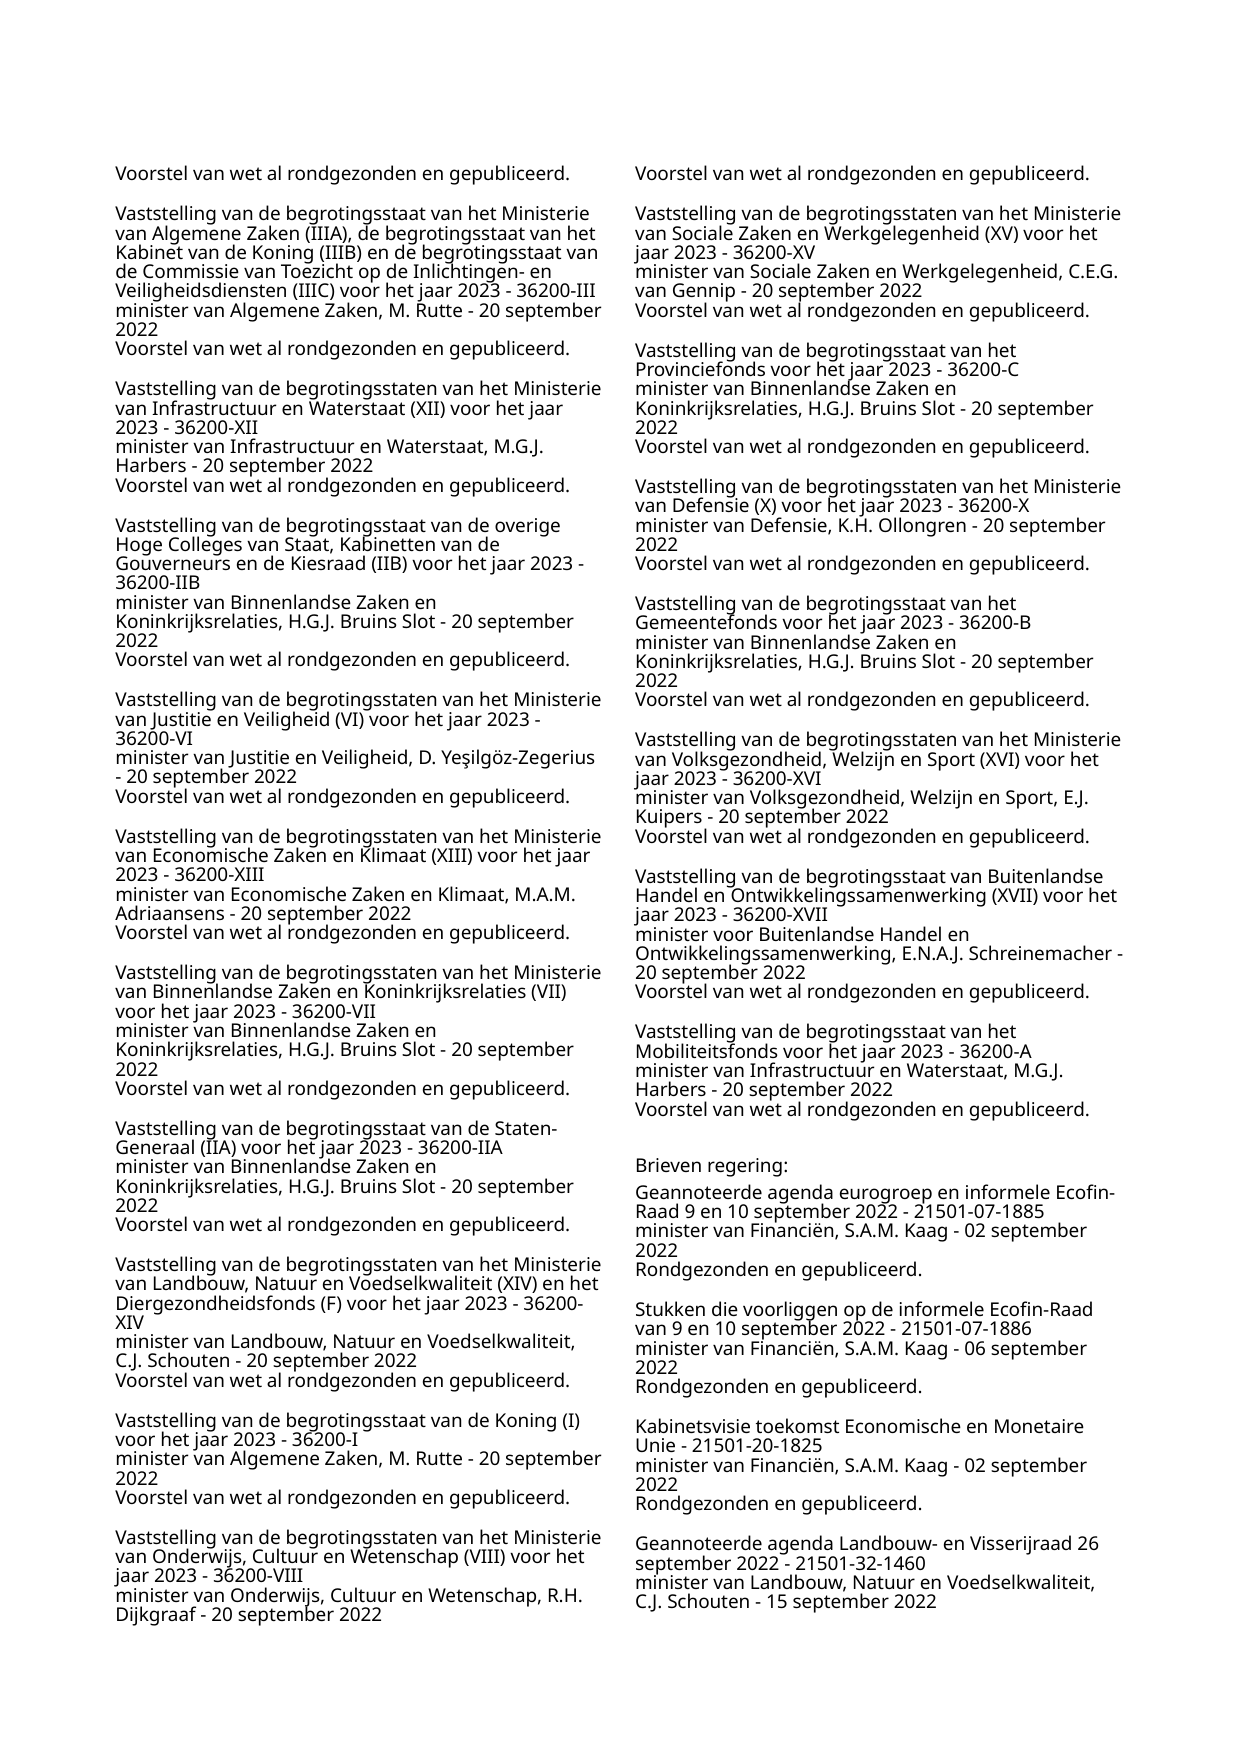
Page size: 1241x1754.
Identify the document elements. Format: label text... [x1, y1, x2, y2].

text Voorstel van wet al rondgezonden en gepubliceerd. [635, 302, 1125, 321]
text Voorstel van wet al rondgezonden en gepubliceerd. [115, 788, 605, 807]
text Voorstel van wet al rondgezonden en gepubliceerd. [635, 828, 1125, 847]
text Voorstel van wet al rondgezonden en gepubliceerd. [635, 983, 1125, 1003]
text minister van Algemene Zaken, M. Rutte - 20 september 2022 [115, 1450, 605, 1489]
text minister van Onderwijs, Cultuur en Wetenschap, R.H. Dijkgraaf - 20 september 2022 [115, 1587, 605, 1625]
text Vaststelling van de begrotingsstaat van de Staten-Generaal (IIA) voor het jaar 2023 - 36200-IIA [115, 1120, 605, 1158]
text minister van Economische Zaken en Klimaat, M.A.M. Adriaansens - 20 september 2022 [115, 886, 605, 924]
text Geannoteerde agenda eurogroep en informele Ecofin-Raad 9 en 10 september 2022 - 21501-07-1885 [635, 1184, 1125, 1222]
text Vaststelling van de begrotingsstaten van het Ministerie van Volksgezondheid, Welzijn en Sport (XVI) voor het jaar 2023 - 36200-XVI [635, 731, 1125, 789]
text Vaststelling van de begrotingsstaten van het Ministerie van Infrastructuur en Waterstaat (XII) voor het jaar 2023 - 36200-XII [115, 380, 605, 438]
text minister van Binnenlandse Zaken en Koninkrijksrelaties, H.G.J. Bruins Slot - 20 september 2022 [115, 1158, 605, 1216]
text Voorstel van wet al rondgezonden en gepubliceerd. [115, 1489, 605, 1508]
text Vaststelling van de begrotingsstaat van de overige Hoge Colleges van Staat, Kabinetten van de Gouverneurs en de Kiesraad (IIB) voor het jaar 2023 - 36200-IIB [115, 517, 605, 594]
text Voorstel van wet al rondgezonden en gepubliceerd. [115, 477, 605, 496]
text minister van Binnenlandse Zaken en Koninkrijksrelaties, H.G.J. Bruins Slot - 20 september 2022 [635, 380, 1125, 438]
text minister van Binnenlandse Zaken en Koninkrijksrelaties, H.G.J. Bruins Slot - 20 september 2022 [115, 594, 605, 651]
text Vaststelling van de begrotingsstaten van het Ministerie van Landbouw, Natuur en Voedselkwaliteit (XIV) en het Diergezondheidsfonds (F) voor het jaar 2023 - 36200-XIV [115, 1256, 605, 1333]
text minister van Volksgezondheid, Welzijn en Sport, E.J. Kuipers - 20 september 2022 [635, 789, 1125, 828]
text Voorstel van wet al rondgezonden en gepubliceerd. [635, 1101, 1125, 1120]
text Vaststelling van de begrotingsstaat van de Koning (I) voor het jaar 2023 - 36200-I [115, 1412, 605, 1450]
text Voorstel van wet al rondgezonden en gepubliceerd. [115, 1372, 605, 1391]
text Vaststelling van de begrotingsstaat van Buitenlandse Handel en Ontwikkelingssamenwerking (XVII) voor het jaar 2023 - 36200-XVII [635, 868, 1125, 926]
text Vaststelling van de begrotingsstaat van het Ministerie van Algemene Zaken (IIIA), de begrotingsstaat van het Kabinet van de Koning (IIIB) en de begrotingsstaat van de Commissie van Toezicht op de Inlichtingen- en Veiligheidsdiensten (IIIC) voor het jaar 2023 - 36200-III [115, 205, 605, 302]
text Voorstel van wet al rondgezonden en gepubliceerd. [115, 340, 605, 359]
text Stukken die voorliggen op de informele Ecofin-Raad van 9 en 10 september 2022 - 21501-07-1886 [635, 1301, 1125, 1339]
text Geannoteerde agenda Landbouw- en Visserijraad 26 september 2022 - 21501-32-1460 [635, 1535, 1125, 1574]
text minister van Landbouw, Natuur en Voedselkwaliteit, C.J. Schouten - 15 september 2022 [635, 1574, 1125, 1612]
text minister van Infrastructuur en Waterstaat, M.G.J. Harbers - 20 september 2022 [115, 438, 605, 477]
text minister van Landbouw, Natuur en Voedselkwaliteit, C.J. Schouten - 20 september 2022 [115, 1333, 605, 1372]
text Vaststelling van de begrotingsstaten van het Ministerie van Sociale Zaken en Werkgelegenheid (XV) voor het jaar 2023 - 36200-XV [635, 205, 1125, 263]
text Vaststelling van de begrotingsstaten van het Ministerie van Onderwijs, Cultuur en Wetenschap (VIII) voor het jaar 2023 - 36200-VIII [115, 1529, 605, 1587]
text Voorstel van wet al rondgezonden en gepubliceerd. [635, 555, 1125, 574]
text Vaststelling van de begrotingsstaat van het Gemeentefonds voor het jaar 2023 - 36200-B [635, 595, 1125, 634]
text Voorstel van wet al rondgezonden en gepubliceerd. [635, 165, 1125, 184]
text Rondgezonden en gepubliceerd. [635, 1378, 1125, 1397]
text Voorstel van wet al rondgezonden en gepubliceerd. [115, 651, 605, 671]
text Vaststelling van de begrotingsstaten van het Ministerie van Defensie (X) voor het jaar 2023 - 36200-X [635, 478, 1125, 517]
text Voorstel van wet al rondgezonden en gepubliceerd. [635, 691, 1125, 711]
text minister van Financiën, S.A.M. Kaag - 06 september 2022 [635, 1339, 1125, 1378]
text minister voor Buitenlandse Handel en Ontwikkelingssamenwerking, E.N.A.J. Schreinemacher - 20 september 2022 [635, 926, 1125, 983]
text Vaststelling van de begrotingsstaten van het Ministerie van Binnenlandse Zaken en Koninkrijksrelaties (VII) voor het jaar 2023 - 36200-VII [115, 964, 605, 1022]
text minister van Algemene Zaken, M. Rutte - 20 september 2022 [115, 302, 605, 340]
text Vaststelling van de begrotingsstaten van het Ministerie van Economische Zaken en Klimaat (XIII) voor het jaar 2023 - 36200-XIII [115, 828, 605, 886]
text Vaststelling van de begrotingsstaten van het Ministerie van Justitie en Veiligheid (VI) voor het jaar 2023 - 36200-VI [115, 691, 605, 749]
text minister van Financiën, S.A.M. Kaag - 02 september 2022 [635, 1457, 1125, 1495]
text Voorstel van wet al rondgezonden en gepubliceerd. [635, 438, 1125, 457]
text Voorstel van wet al rondgezonden en gepubliceerd. [115, 1216, 605, 1235]
text minister van Justitie en Veiligheid, D. Yeşilgöz-Zegerius - 20 september 2022 [115, 749, 605, 788]
text Vaststelling van de begrotingsstaat van het Provinciefonds voor het jaar 2023 - 36200-C [635, 342, 1125, 380]
text Voorstel van wet al rondgezonden en gepubliceerd. [115, 924, 605, 943]
text minister van Defensie, K.H. Ollongren - 20 september 2022 [635, 517, 1125, 555]
text minister van Infrastructuur en Waterstaat, M.G.J. Harbers - 20 september 2022 [635, 1062, 1125, 1101]
text Kabinetsvisie toekomst Economische en Monetaire Unie - 21501-20-1825 [635, 1418, 1125, 1457]
text Vaststelling van de begrotingsstaat van het Mobiliteitsfonds voor het jaar 2023 - 36200-A [635, 1023, 1125, 1062]
text minister van Financiën, S.A.M. Kaag - 02 september 2022 [635, 1222, 1125, 1261]
text Rondgezonden en gepubliceerd. [635, 1495, 1125, 1514]
text Rondgezonden en gepubliceerd. [635, 1261, 1125, 1280]
text Voorstel van wet al rondgezonden en gepubliceerd. [115, 165, 605, 184]
text minister van Binnenlandse Zaken en Koninkrijksrelaties, H.G.J. Bruins Slot - 20 september 2022 [635, 634, 1125, 691]
text minister van Binnenlandse Zaken en Koninkrijksrelaties, H.G.J. Bruins Slot - 20 september 2022 [115, 1022, 605, 1080]
text minister van Sociale Zaken en Werkgelegenheid, C.E.G. van Gennip - 20 september 2022 [635, 263, 1125, 302]
text Voorstel van wet al rondgezonden en gepubliceerd. [115, 1080, 605, 1099]
text Brieven regering: [635, 1152, 1125, 1178]
